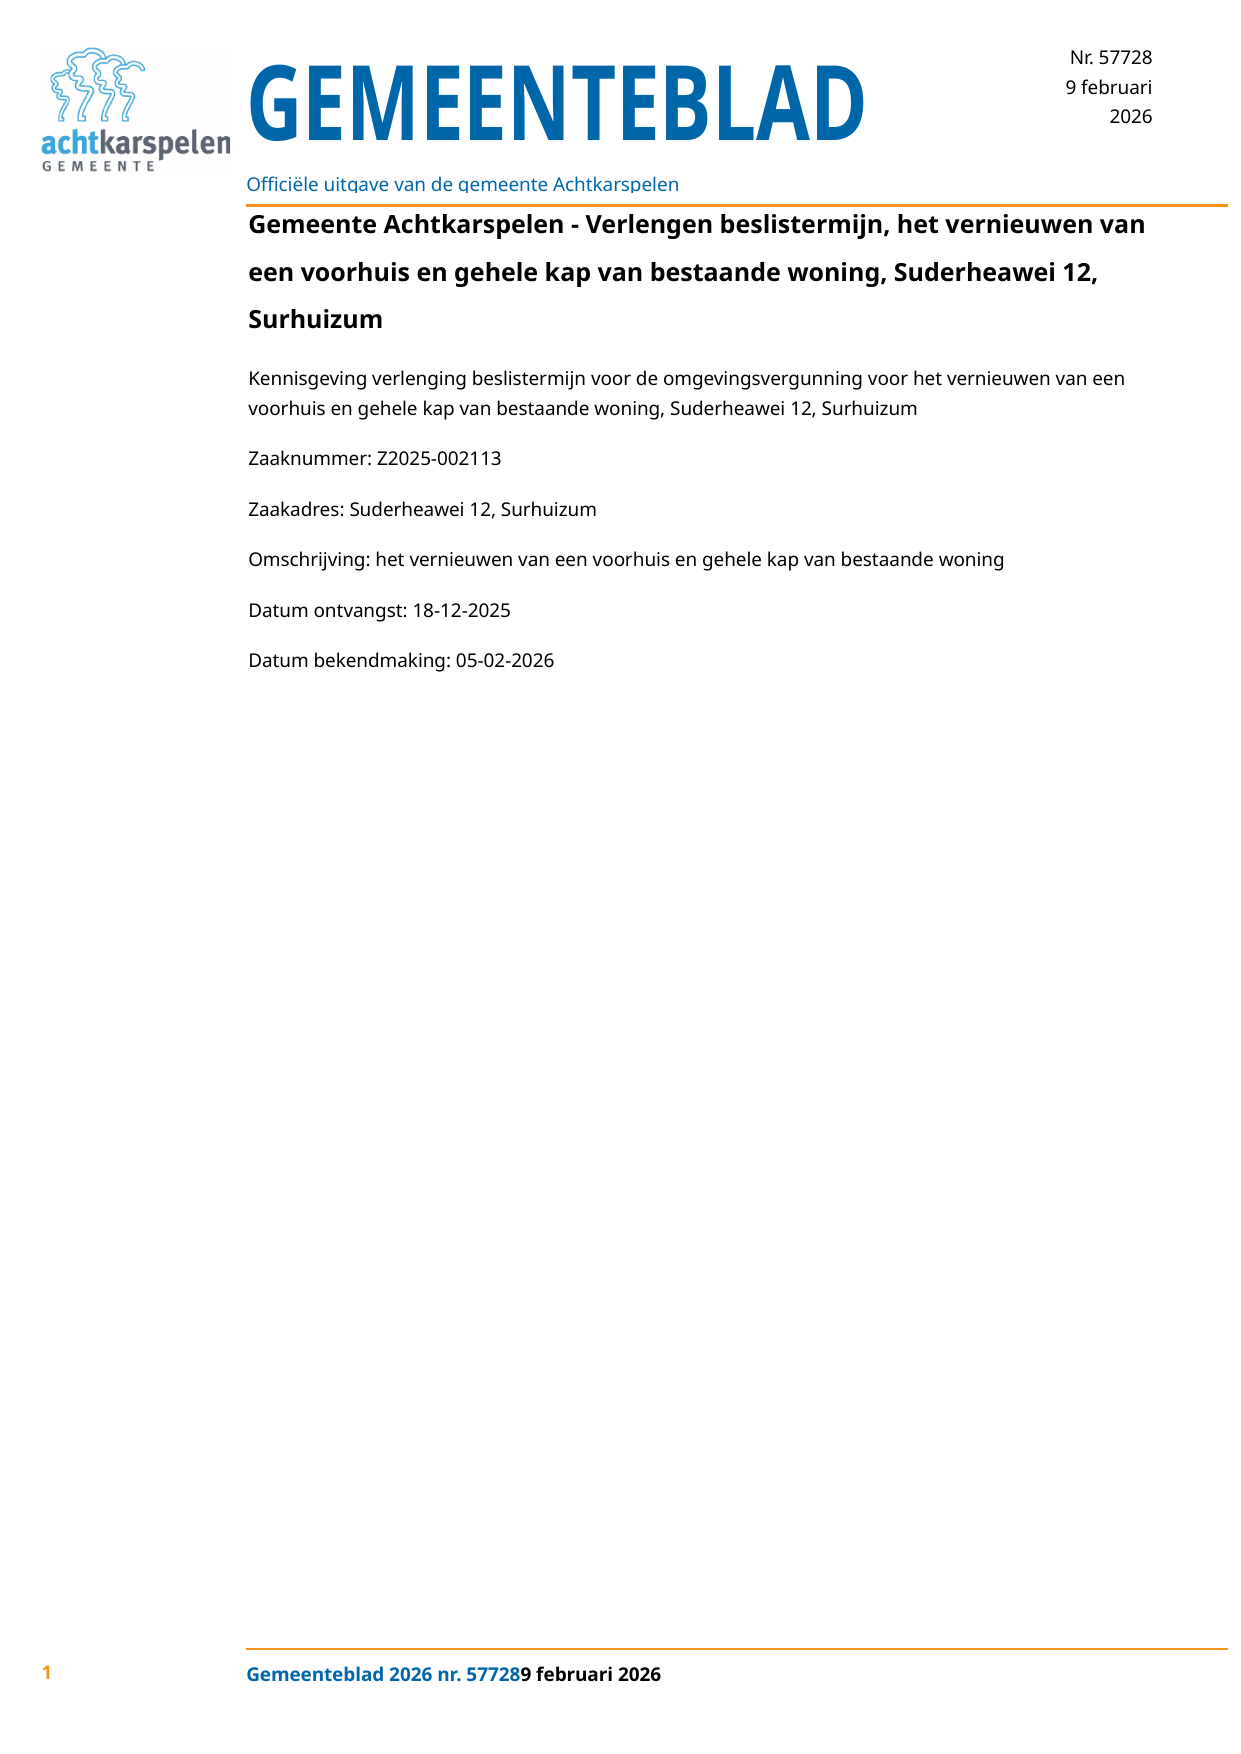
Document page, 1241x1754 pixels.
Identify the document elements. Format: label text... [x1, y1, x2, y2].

text Omschrijving: het vernieuwen van een voorhuis en gehele kap van bestaande woning [248, 546, 1152, 572]
text Zaakadres: Suderheawei 12, Surhuizum [248, 496, 1152, 522]
text Gemeente Achtkarspelen - Verlengen beslistermijn, het vernieuwen van een voorhuis en gehele kap van bestaande woning, Suderheawei 12, Surhuizum [248, 207, 1152, 336]
text Kennisgeving verlenging beslistermijn voor de omgevingsvergunning voor het vernieuwen van een voorhuis en gehele kap van bestaande woning, Suderheawei 12, Surhuizum [248, 366, 1152, 421]
text Datum ontvangst: 18-12-2025 [248, 597, 1152, 622]
text Datum bekendmaking: 05-02-2026 [248, 647, 1152, 673]
text Zaaknummer: Z2025-002113 [248, 446, 1152, 471]
picture [41, 47, 231, 172]
